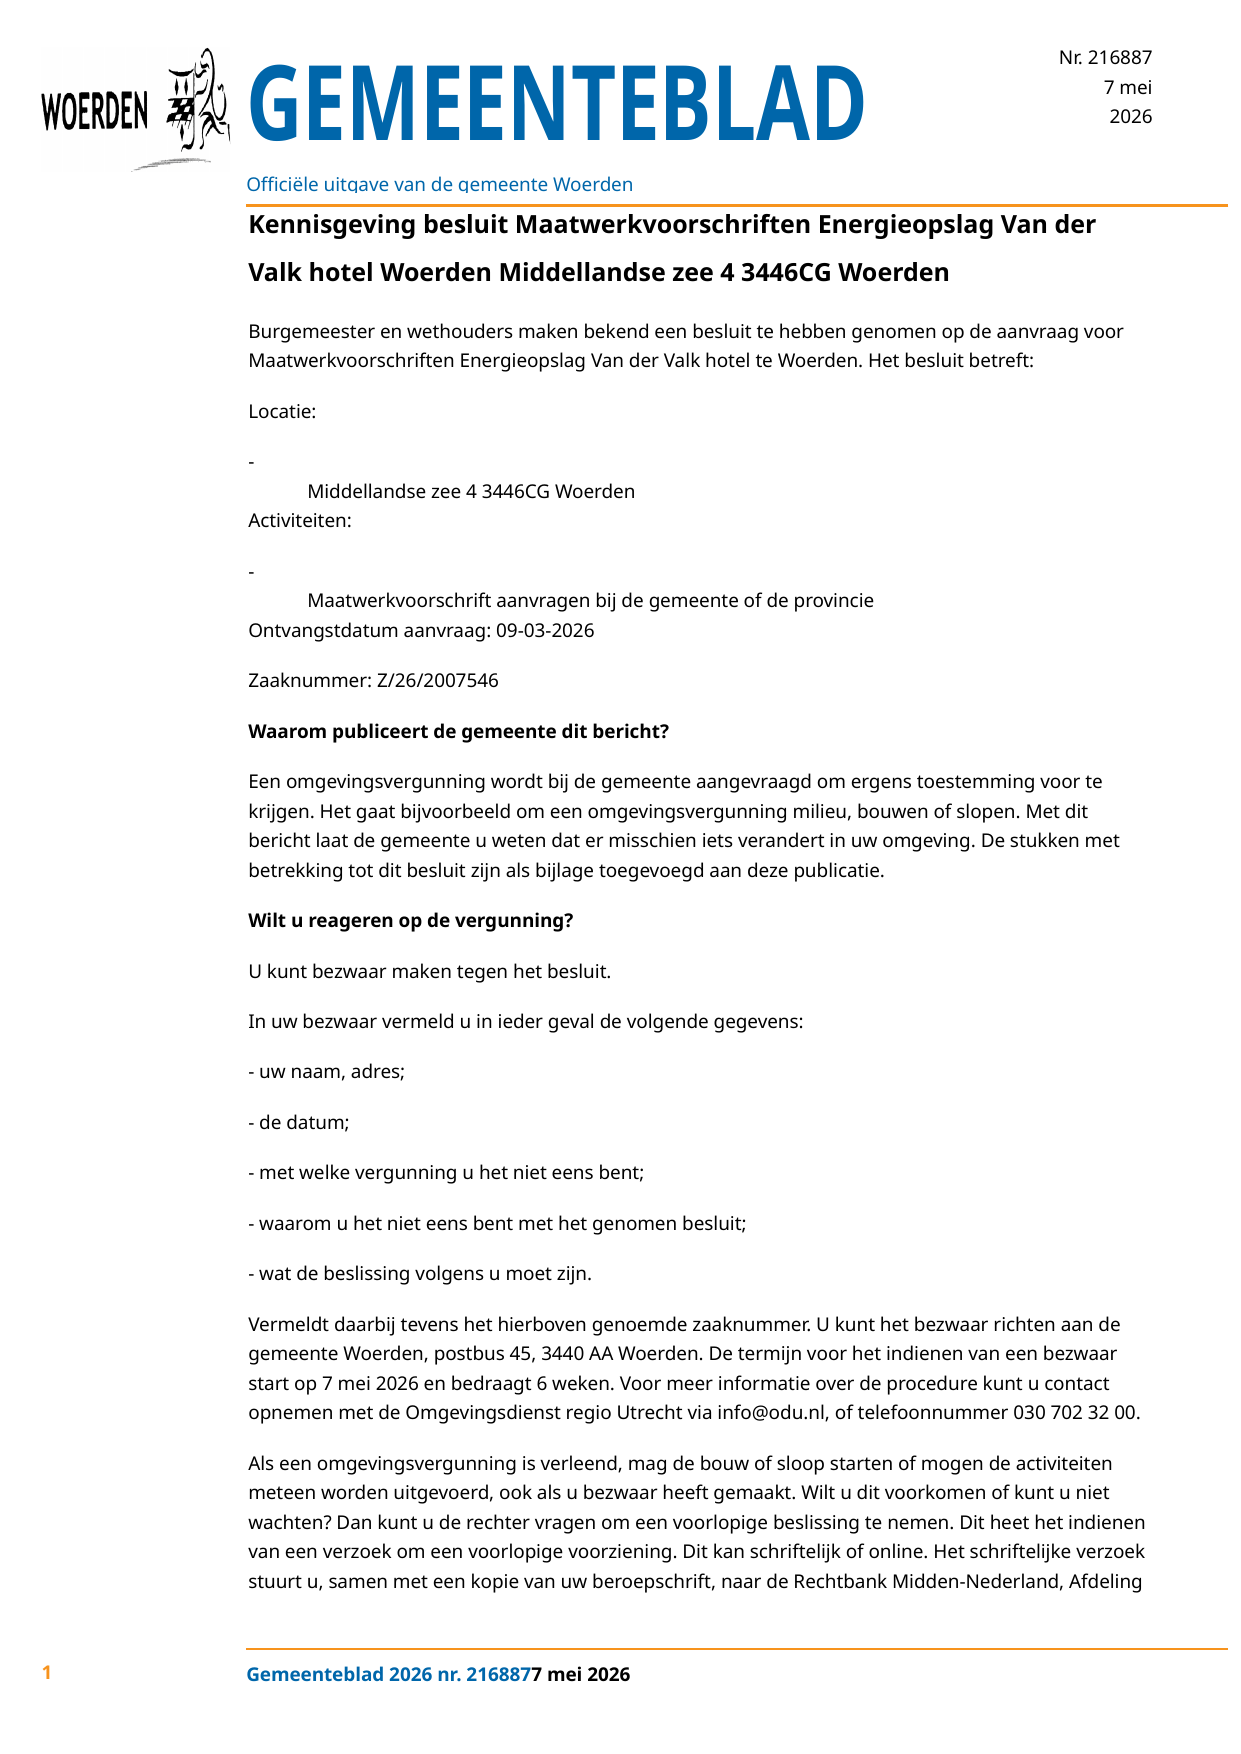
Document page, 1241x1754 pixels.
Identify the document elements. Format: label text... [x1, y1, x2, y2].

text Wilt u reageren op de vergunning? [248, 907, 1152, 933]
picture [41, 47, 231, 172]
text Ontvangstdatum aanvraag: 09-03-2026 [248, 617, 1152, 643]
text Als een omgevingsvergunning is verleend, mag de bouw of sloop starten of mogen de activiteiten meteen worden uitgevoerd, ook als u bezwaar heeft gemaakt. Wilt u dit voorkomen of kunt u niet wachten? Dan kunt u de rechter vragen om een voorlopige beslissing te nemen. Dit heet het indienen van een verzoek om een voorlopige voorziening. Dit kan schriftelijk of online. Het schriftelijke verzoek stuurt u, samen met een kopie van uw beroepschrift, naar de Rechtbank Midden-Nederland, Afdeling [248, 1450, 1152, 1594]
list Middellandse zee 4 3446CG Woerden [248, 478, 1152, 504]
text - uw naam, adres; [248, 1059, 1152, 1084]
text Locatie: [248, 398, 1152, 424]
text Burgemeester en wethouders maken bekend een besluit te hebben genomen op de aanvraag voor Maatwerkvoorschriften Energieopslag Van der Valk hotel te Woerden. Het besluit betreft: [248, 318, 1152, 373]
text Activiteiten: [248, 507, 1152, 533]
list Maatwerkvoorschrift aanvragen bij de gemeente of de provincie [248, 587, 1152, 613]
text Een omgevingsvergunning wordt bij de gemeente aangevraagd om ergens toestemming voor te krijgen. Het gaat bijvoorbeeld om een omgevingsvergunning milieu, bouwen of slopen. Met dit bericht laat de gemeente u weten dat er misschien iets verandert in uw omgeving. De stukken met betrekking tot dit besluit zijn als bijlage toegevoegd aan deze publicatie. [248, 768, 1152, 883]
text - wat de beslissing volgens u moet zijn. [248, 1260, 1152, 1286]
text U kunt bezwaar maken tegen het besluit. [248, 958, 1152, 984]
text Vermeldt daarbij tevens het hierboven genoemde zaaknummer. U kunt het bezwaar richten aan de gemeente Woerden, postbus 45, 3440 AA Woerden. De termijn voor het indienen van een bezwaar start op 7 mei 2026 en bedraagt 6 weken. Voor meer informatie over de procedure kunt u contact opnemen met de Omgevingsdienst regio Utrecht via info@odu.nl, of telefoonnummer 030 702 32 00. [248, 1311, 1152, 1425]
text - met welke vergunning u het niet eens bent; [248, 1159, 1152, 1185]
text In uw bezwaar vermeld u in ieder geval de volgende gegevens: [248, 1008, 1152, 1034]
text - de datum; [248, 1109, 1152, 1135]
text Waarom publiceert de gemeente dit bericht? [248, 718, 1152, 744]
text - waarom u het niet eens bent met het genomen besluit; [248, 1210, 1152, 1236]
text Kennisgeving besluit Maatwerkvoorschriften Energieopslag Van der Valk hotel Woerden Middellandse zee 4 3446CG Woerden [248, 207, 1152, 288]
text Zaaknummer: Z/26/2007546 [248, 667, 1152, 693]
